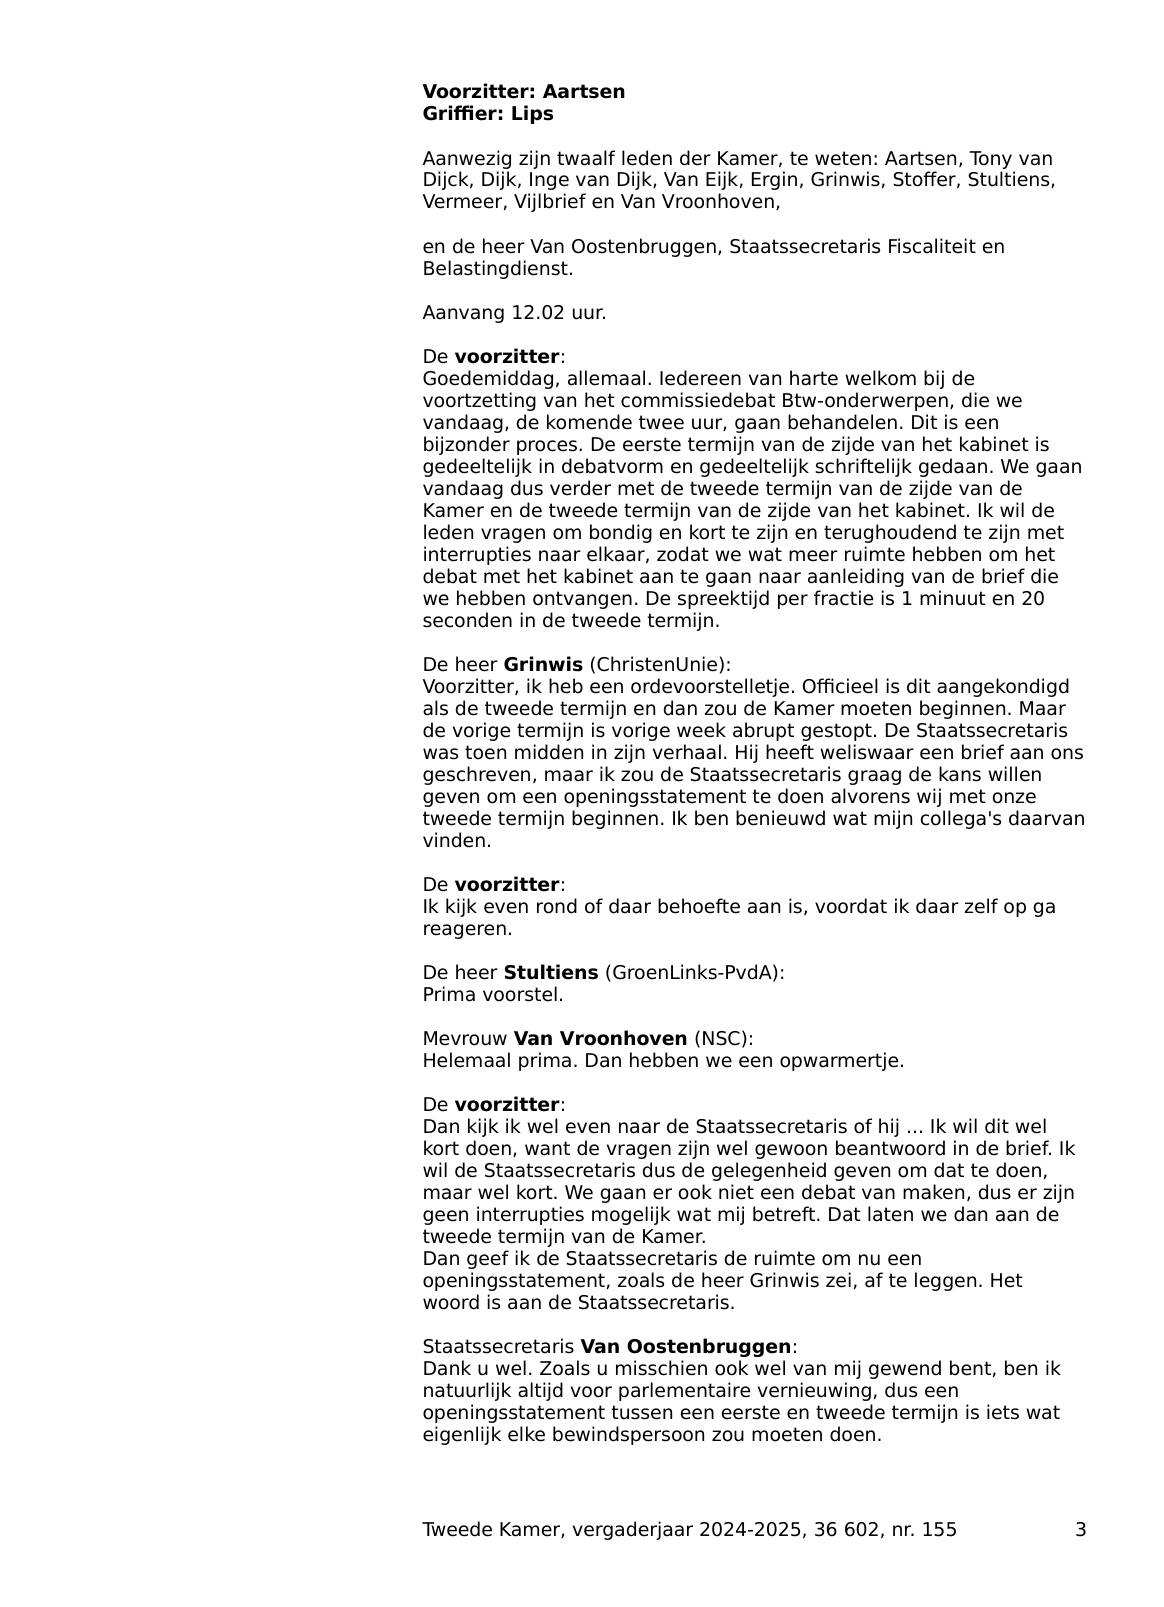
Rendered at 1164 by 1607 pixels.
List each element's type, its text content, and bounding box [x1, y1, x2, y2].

text Dank u wel. Zoals u misschien ook wel van mij gewend bent, ben ik natuurlijk altijd voor parlementaire vernieuwing, dus een openingsstatement tussen een eerste en tweede termijn is iets wat eigenlijk elke bewindspersoon zou moeten doen. [422, 1358, 1087, 1446]
text Voorzitter, ik heb een ordevoorstelletje. Officieel is dit aangekondigd als de tweede termijn en dan zou de Kamer moeten beginnen. Maar de vorige termijn is vorige week abrupt gestopt. De Staatssecretaris was toen midden in zijn verhaal. Hij heeft weliswaar een brief aan ons geschreven, maar ik zou de Staatssecretaris graag de kans willen geven om een openingsstatement te doen alvorens wij met onze tweede termijn beginnen. Ik ben benieuwd wat mijn collega's daarvan vinden. [422, 676, 1087, 852]
text Ik kijk even rond of daar behoefte aan is, voordat ik daar zelf op ga reageren. [422, 896, 1087, 940]
text Helemaal prima. Dan hebben we een opwarmertje. [422, 1050, 1087, 1072]
text Dan geef ik de Staatssecretaris de ruimte om nu een openingsstatement, zoals de heer Grinwis zei, af te leggen. Het woord is aan de Staatssecretaris. [422, 1248, 1087, 1314]
text Dan kijk ik wel even naar de Staatssecretaris of hij ... Ik wil dit wel kort doen, want de vragen zijn wel gewoon beantwoord in de brief. Ik wil de Staatssecretaris dus de gelegenheid geven om dat te doen, maar wel kort. We gaan er ook niet een debat van maken, dus er zijn geen interrupties mogelijk wat mij betreft. Dat laten we dan aan de tweede termijn van de Kamer. [422, 1116, 1087, 1248]
text Mevrouw Van Vroonhoven (NSC): [422, 1028, 1087, 1050]
text Staatssecretaris Van Oostenbruggen: [422, 1336, 1087, 1358]
text Aanwezig zijn twaalf leden der Kamer, te weten: Aartsen, Tony van Dijck, Dijk, Inge van Dijk, Van Eijk, Ergin, Grinwis, Stoffer, Stultiens, Vermeer, Vijlbrief en Van Vroonhoven, [422, 147, 1087, 213]
text Griffier: Lips [422, 103, 1087, 125]
text Aanvang 12.02 uur. [422, 302, 1087, 324]
text De voorzitter: [422, 874, 1087, 896]
text Prima voorstel. [422, 984, 1087, 1006]
text Voorzitter: Aartsen [422, 81, 1087, 103]
text Goedemiddag, allemaal. Iedereen van harte welkom bij de voortzetting van het commissiedebat Btw-onderwerpen, die we vandaag, de komende twee uur, gaan behandelen. Dit is een bijzonder proces. De eerste termijn van de zijde van het kabinet is gedeeltelijk in debatvorm en gedeeltelijk schriftelijk gedaan. We gaan vandaag dus verder met de tweede termijn van de zijde van de Kamer en de tweede termijn van de zijde van het kabinet. Ik wil de leden vragen om bondig en kort te zijn en terughoudend te zijn met interrupties naar elkaar, zodat we wat meer ruimte hebben om het debat met het kabinet aan te gaan naar aanleiding van de brief die we hebben ontvangen. De spreektijd per fractie is 1 minuut en 20 seconden in de tweede termijn. [422, 368, 1087, 632]
text De voorzitter: [422, 1094, 1087, 1116]
text De heer Stultiens (GroenLinks-PvdA): [422, 962, 1087, 984]
text De heer Grinwis (ChristenUnie): [422, 654, 1087, 676]
text en de heer Van Oostenbruggen, Staatssecretaris Fiscaliteit en Belastingdienst. [422, 236, 1087, 279]
text De voorzitter: [422, 346, 1087, 368]
